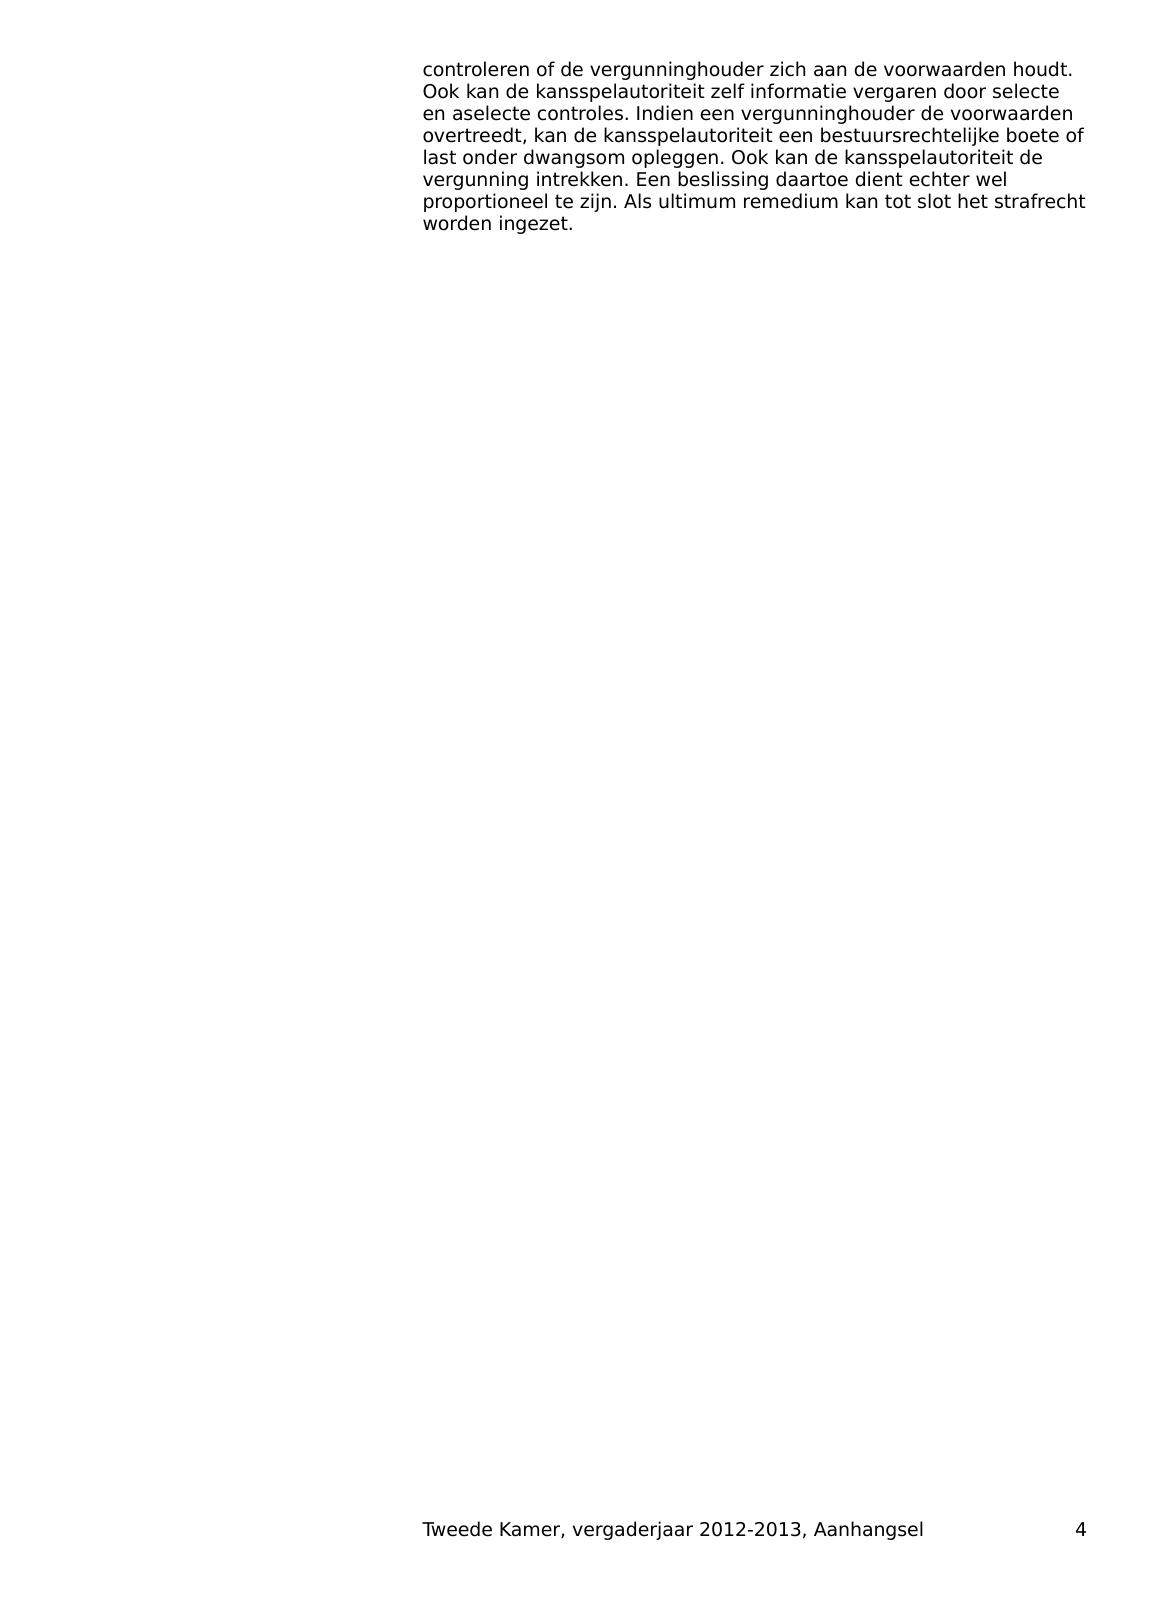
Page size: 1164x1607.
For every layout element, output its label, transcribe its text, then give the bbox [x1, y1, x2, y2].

text controleren of de vergunninghouder zich aan de voorwaarden houdt. Ook kan de kansspelautoriteit zelf informatie vergaren door selecte en aselecte controles. Indien een vergunninghouder de voorwaarden overtreedt, kan de kansspelautoriteit een bestuursrechtelijke boete of last onder dwangsom opleggen. Ook kan de kansspelautoriteit de vergunning intrekken. Een beslissing daartoe dient echter wel proportioneel te zijn. Als ultimum remedium kan tot slot het strafrecht worden ingezet. [422, 59, 1087, 235]
